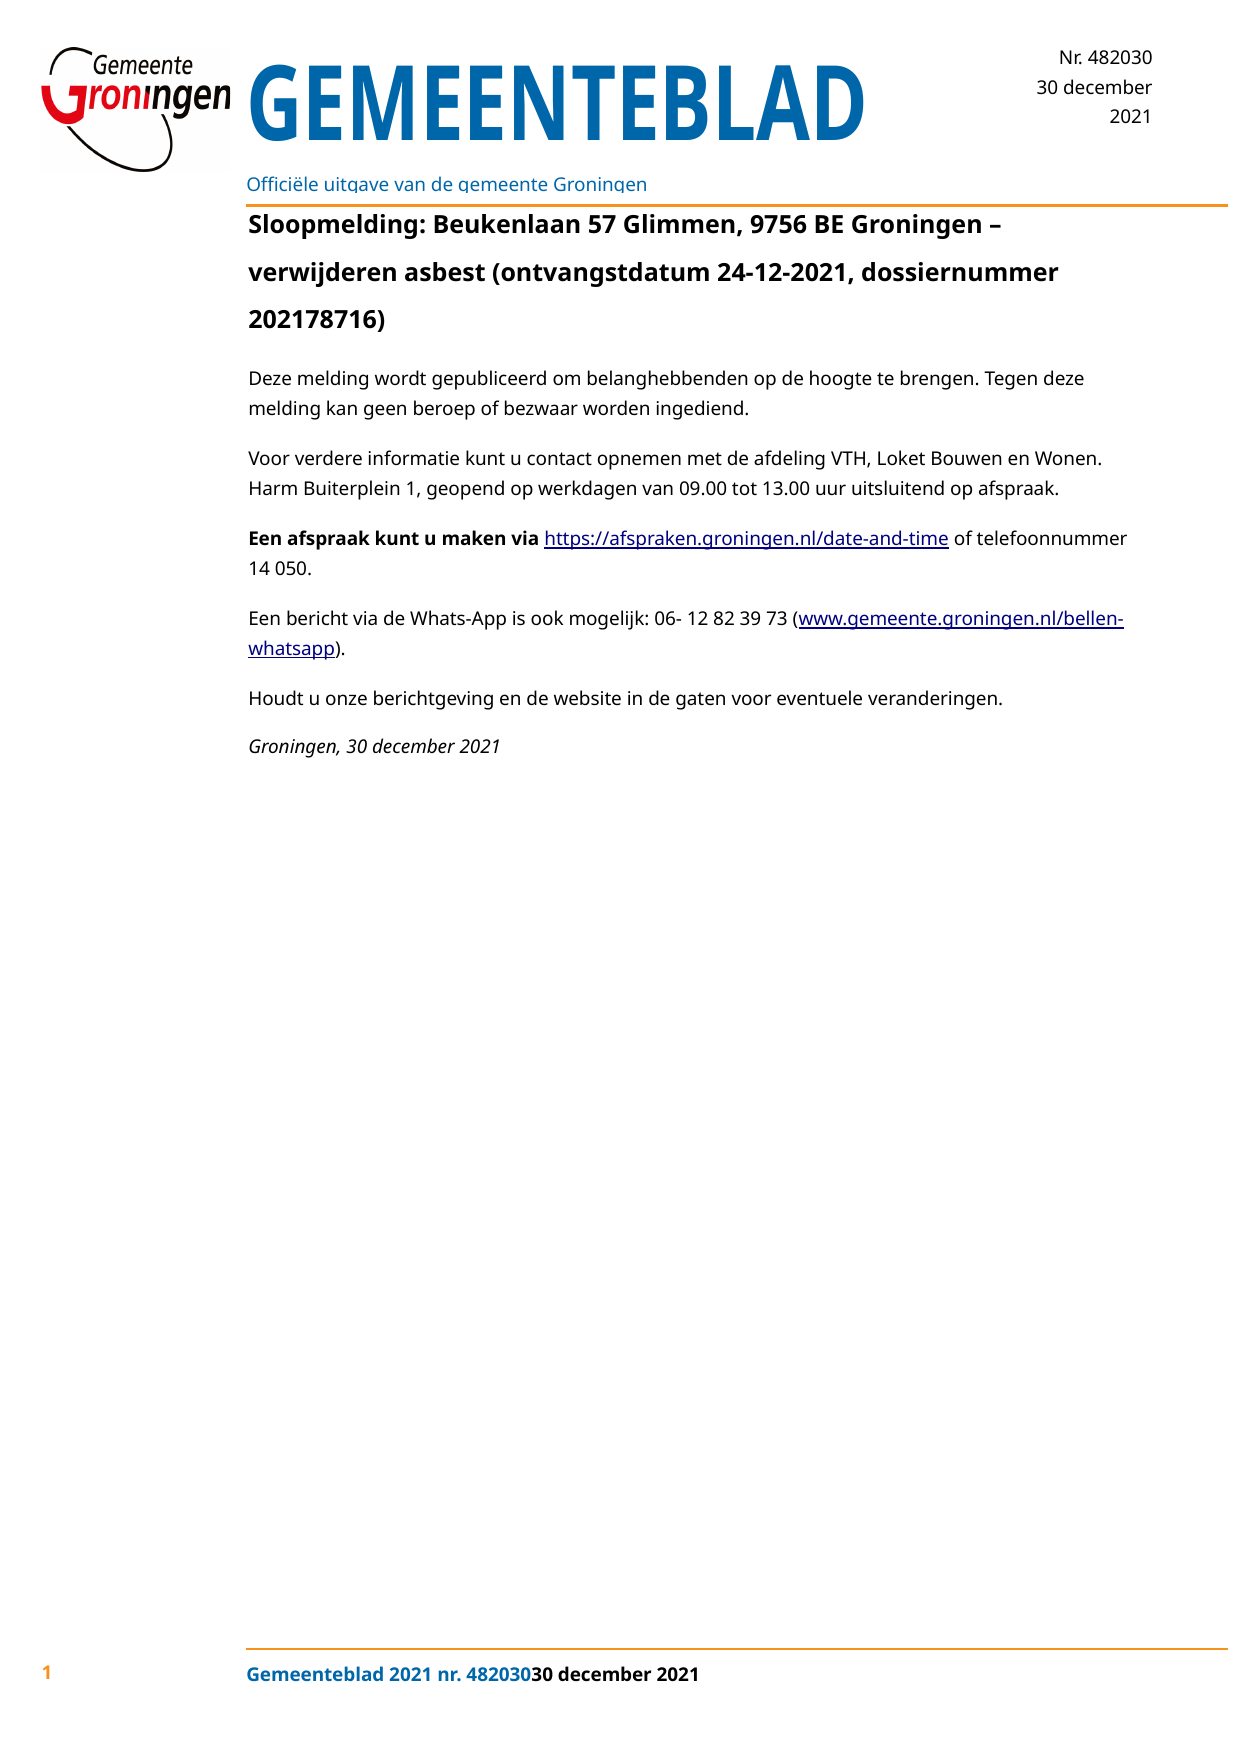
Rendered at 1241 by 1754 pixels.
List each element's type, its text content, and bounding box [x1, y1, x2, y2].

text Voor verdere informatie kunt u contact opnemen met de afdeling VTH, Loket Bouwen en Wonen. Harm Buiterplein 1, geopend op werkdagen van 09.00 tot 13.00 uur uitsluitend op afspraak. [248, 446, 1152, 501]
text Houdt u onze berichtgeving en de website in de gaten voor eventuele veranderingen. [248, 686, 1152, 711]
text Sloopmelding: Beukenlaan 57 Glimmen, 9756 BE Groningen – verwijderen asbest (ontvangstdatum 24-12-2021, dossiernummer 202178716) [248, 207, 1152, 336]
text Een bericht via de Whats-App is ook mogelijk: 06- 12 82 39 73 (www.gemeente.groningen.nl/bellen-whatsapp). [248, 606, 1152, 661]
picture [41, 47, 231, 172]
text Een afspraak kunt u maken via https://afspraken.groningen.nl/date-and-time of telefoonnummer 14 050. [248, 526, 1152, 581]
text Deze melding wordt gepubliceerd om belanghebbenden op de hoogte te brengen. Tegen deze melding kan geen beroep of bezwaar worden ingediend. [248, 366, 1152, 421]
text Groningen, 30 december 2021 [248, 733, 1152, 759]
